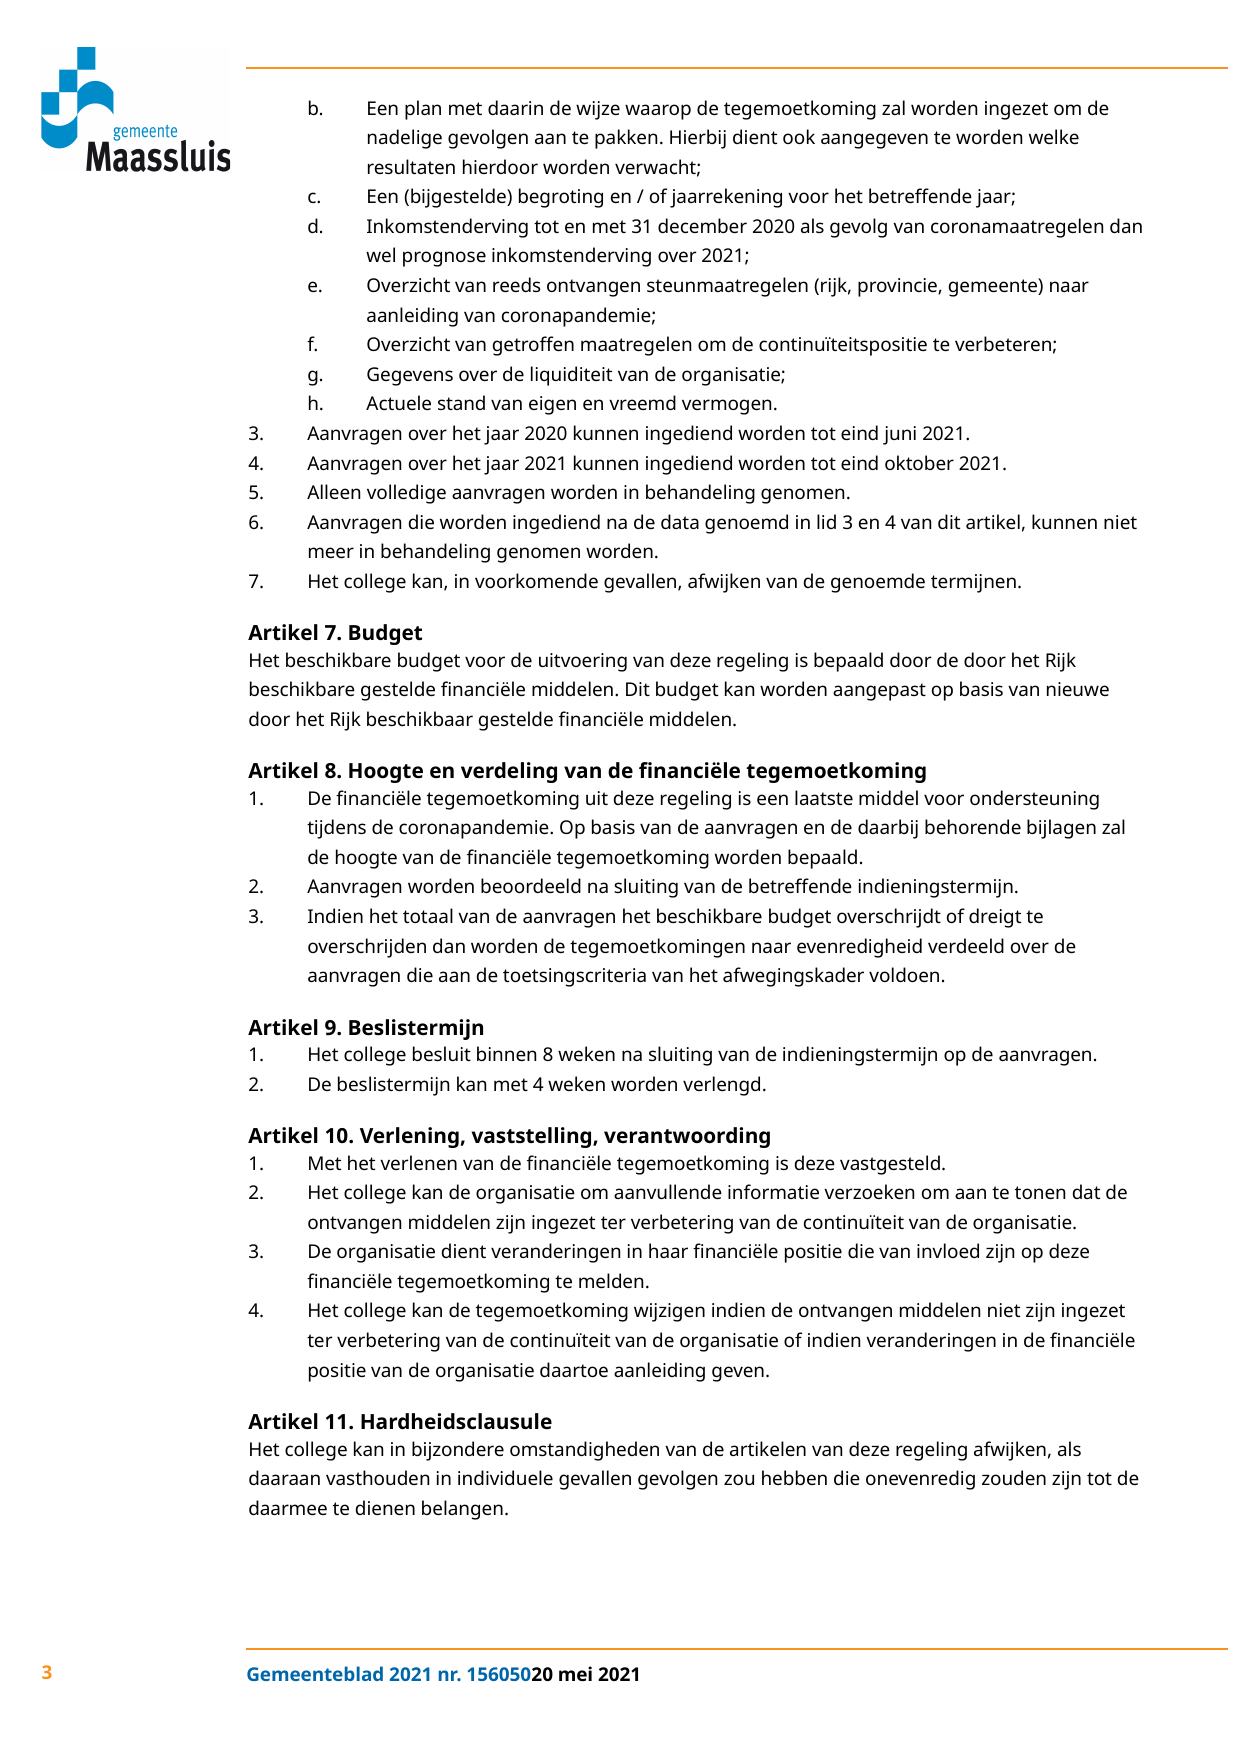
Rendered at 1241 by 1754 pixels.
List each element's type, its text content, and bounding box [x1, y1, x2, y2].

list Indien het totaal van de aanvragen het beschikbare budget overschrijdt of dreigt te overschrijden dan worden de tegemoetkomingen naar evenredigheid verdeeld over de aanvragen die aan de toetsingscriteria van het afwegingskader voldoen. [248, 903, 1152, 988]
list Aanvragen over het jaar 2020 kunnen ingediend worden tot eind juni 2021. [248, 420, 1152, 446]
list Aanvragen over het jaar 2021 kunnen ingediend worden tot eind oktober 2021. [248, 450, 1152, 476]
list Actuele stand van eigen en vreemd vermogen. [307, 391, 1152, 416]
text Artikel 11. Hardheidsclausule [248, 1407, 1152, 1436]
text Het beschikbare budget voor de uitvoering van deze regeling is bepaald door de door het Rijk beschikbare gestelde financiële middelen. Dit budget kan worden aangepast op basis van nieuwe door het Rijk beschikbaar gestelde financiële middelen. [248, 647, 1152, 732]
list Aanvragen die worden ingediend na de data genoemd in lid 3 en 4 van dit artikel, kunnen niet meer in behandeling genomen worden. [248, 509, 1152, 564]
picture [41, 47, 77, 92]
list De beslistermijn kan met 4 weken worden verlengd. [248, 1071, 1152, 1097]
list Een (bijgestelde) begroting en / of jaarrekening voor het betreffende jaar; [307, 183, 1152, 209]
list Het college kan de organisatie om aanvullende informatie verzoeken om aan te tonen dat de ontvangen middelen zijn ingezet ter verbetering van de continuïteit van de organisatie. [248, 1179, 1152, 1235]
list Overzicht van getroffen maatregelen om de continuïteitspositie te verbeteren; [307, 331, 1152, 357]
list De organisatie dient veranderingen in haar financiële positie die van invloed zijn op deze financiële tegemoetkoming te melden. [248, 1238, 1152, 1294]
list Aanvragen worden beoordeeld na sluiting van de betreffende indieningstermijn. [248, 874, 1152, 899]
list Het college besluit binnen 8 weken na sluiting van de indieningstermijn op de aanvragen. [248, 1041, 1152, 1067]
list Gegevens over de liquiditeit van de organisatie; [307, 361, 1152, 387]
text Artikel 10. Verlening, vaststelling, verantwoording [248, 1121, 1152, 1150]
list Overzicht van reeds ontvangen steunmaatregelen (rijk, provincie, gemeente) naar aanleiding van coronapandemie; [307, 272, 1152, 328]
list Een plan met daarin de wijze waarop de tegemoetkoming zal worden ingezet om de nadelige gevolgen aan te pakken. Hierbij dient ook aangegeven te worden welke resultaten hierdoor worden verwacht; [307, 95, 1152, 180]
list De financiële tegemoetkoming uit deze regeling is een laatste middel voor ondersteuning tijdens de coronapandemie. Op basis van de aanvragen en de daarbij behorende bijlagen zal de hoogte van de financiële tegemoetkoming worden bepaald. [248, 785, 1152, 870]
text Artikel 9. Beslistermijn [248, 1013, 1152, 1041]
list Inkomstenderving tot en met 31 december 2020 als gevolg van coronamaatregelen dan wel prognose inkomstenderving over 2021; [307, 213, 1152, 268]
list Alleen volledige aanvragen worden in behandeling genomen. [248, 479, 1152, 505]
list Het college kan, in voorkomende gevallen, afwijken van de genoemde termijnen. [248, 568, 1152, 594]
list Met het verlenen van de financiële tegemoetkoming is deze vastgesteld. [248, 1150, 1152, 1176]
text Het college kan in bijzondere omstandigheden van de artikelen van deze regeling afwijken, als daaraan vasthouden in individuele gevallen gevolgen zou hebben die onevenredig zouden zijn tot de daarmee te dienen belangen. [248, 1436, 1152, 1521]
text Artikel 7. Budget [248, 618, 1152, 647]
picture [41, 47, 231, 172]
list Het college kan de tegemoetkoming wijzigen indien de ontvangen middelen niet zijn ingezet ter verbetering van de continuïteit van de organisatie of indien veranderingen in de financiële positie van de organisatie daartoe aanleiding geven. [248, 1298, 1152, 1383]
text Artikel 8. Hoogte en verdeling van de financiële tegemoetkoming [248, 757, 1152, 785]
